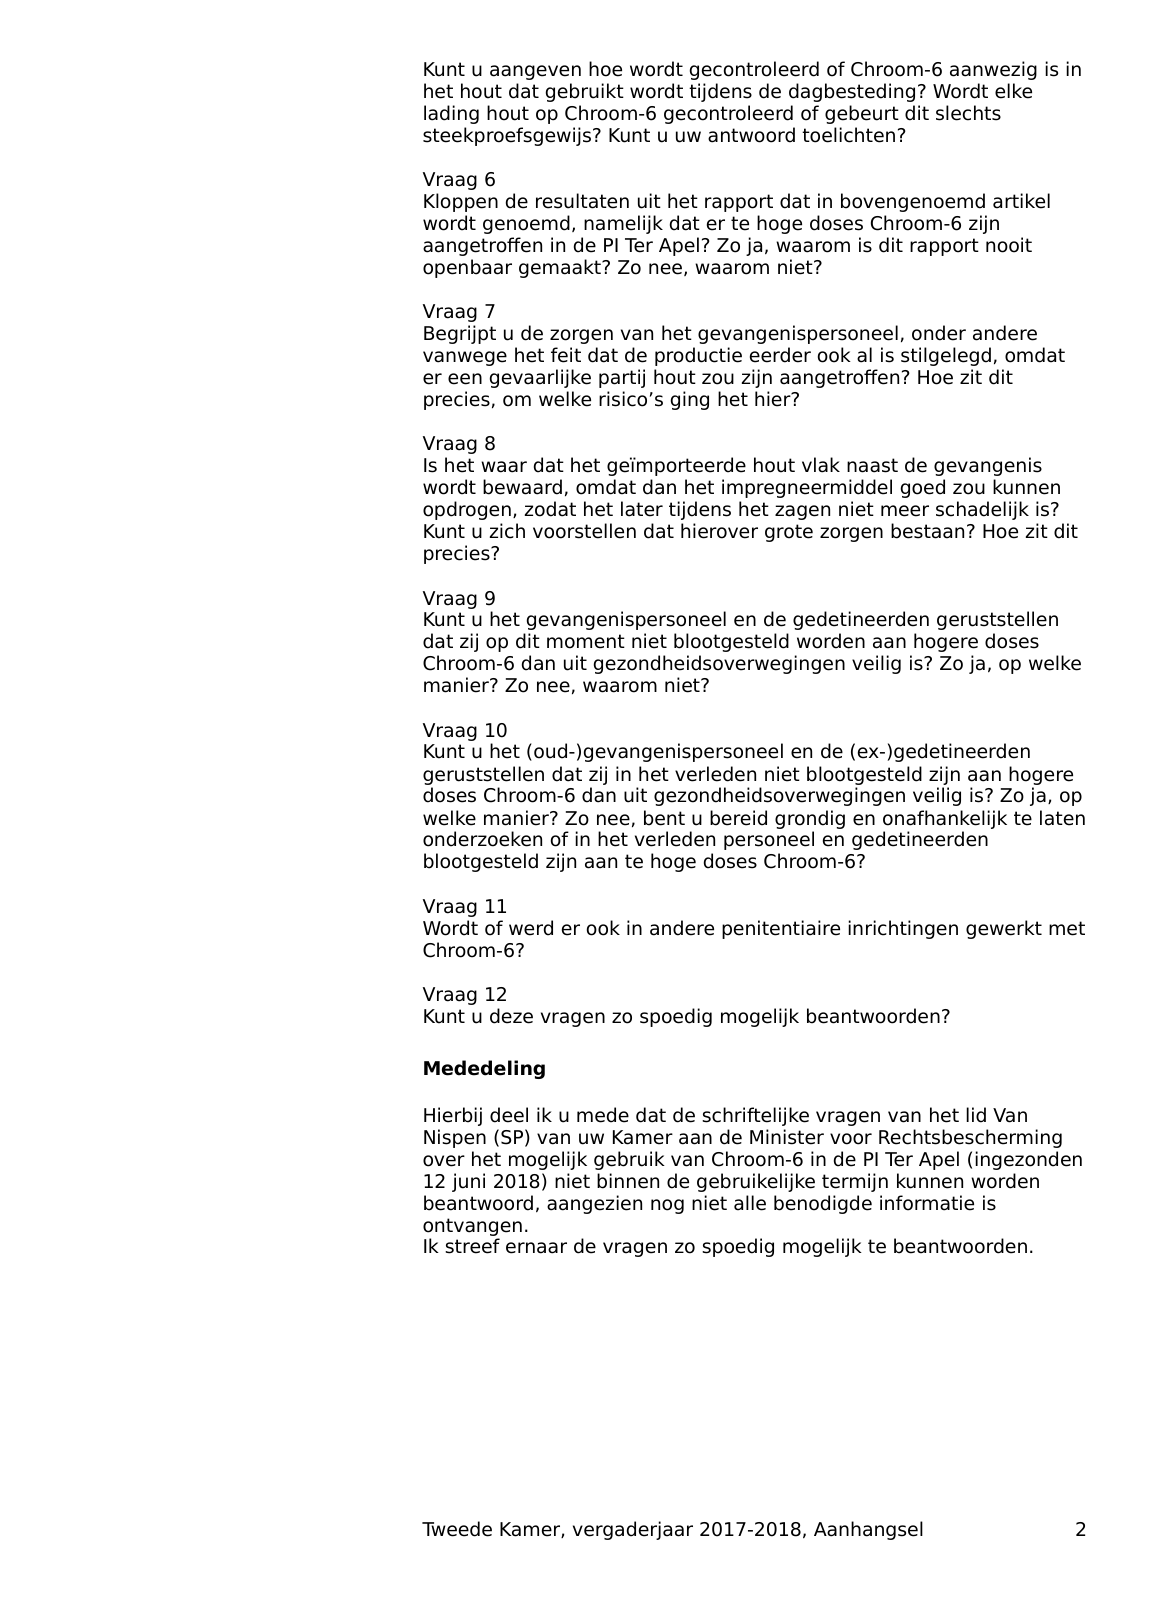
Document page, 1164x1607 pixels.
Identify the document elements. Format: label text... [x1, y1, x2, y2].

text Kunt u deze vragen zo spoedig mogelijk beantwoorden? [422, 1006, 1087, 1028]
text Vraag 10 [422, 719, 1087, 741]
text Kunt u het gevangenispersoneel en de gedetineerden geruststellen dat zij op dit moment niet blootgesteld worden aan hogere doses Chroom-6 dan uit gezondheidsoverwegingen veilig is? Zo ja, op welke manier? Zo nee, waarom niet? [422, 609, 1087, 697]
text Vraag 7 [422, 301, 1087, 323]
text Is het waar dat het geïmporteerde hout vlak naast de gevangenis wordt bewaard, omdat dan het impregneermiddel goed zou kunnen opdrogen, zodat het later tijdens het zagen niet meer schadelijk is? Kunt u zich voorstellen dat hierover grote zorgen bestaan? Hoe zit dit precies? [422, 455, 1087, 565]
text Kunt u aangeven hoe wordt gecontroleerd of Chroom-6 aanwezig is in het hout dat gebruikt wordt tijdens de dagbesteding? Wordt elke lading hout op Chroom-6 gecontroleerd of gebeurt dit slechts steekproefsgewijs? Kunt u uw antwoord toelichten? [422, 59, 1087, 147]
subtitle Mededeling [422, 1058, 1087, 1079]
text Vraag 11 [422, 896, 1087, 917]
text Begrijpt u de zorgen van het gevangenispersoneel, onder andere vanwege het feit dat de productie eerder ook al is stilgelegd, omdat er een gevaarlijke partij hout zou zijn aangetroffen? Hoe zit dit precies, om welke risico’s ging het hier? [422, 323, 1087, 411]
text Ik streef ernaar de vragen zo spoedig mogelijk te beantwoorden. [422, 1236, 1087, 1258]
text Vraag 6 [422, 169, 1087, 191]
text Wordt of werd er ook in andere penitentiaire inrichtingen gewerkt met Chroom-6? [422, 917, 1087, 961]
text Vraag 8 [422, 433, 1087, 455]
text Kunt u het (oud-)gevangenispersoneel en de (ex-)gedetineerden geruststellen dat zij in het verleden niet blootgesteld zijn aan hogere doses Chroom-6 dan uit gezondheidsoverwegingen veilig is? Zo ja, op welke manier? Zo nee, bent u bereid grondig en onafhankelijk te laten onderzoeken of in het verleden personeel en gedetineerden blootgesteld zijn aan te hoge doses Chroom-6? [422, 741, 1087, 873]
text Vraag 9 [422, 587, 1087, 609]
text Kloppen de resultaten uit het rapport dat in bovengenoemd artikel wordt genoemd, namelijk dat er te hoge doses Chroom-6 zijn aangetroffen in de PI Ter Apel? Zo ja, waarom is dit rapport nooit openbaar gemaakt? Zo nee, waarom niet? [422, 191, 1087, 279]
text Hierbij deel ik u mede dat de schriftelijke vragen van het lid Van Nispen (SP) van uw Kamer aan de Minister voor Rechtsbescherming over het mogelijk gebruik van Chroom-6 in de PI Ter Apel (ingezonden 12 juni 2018) niet binnen de gebruikelijke termijn kunnen worden beantwoord, aangezien nog niet alle benodigde informatie is ontvangen. [422, 1104, 1087, 1236]
text Vraag 12 [422, 984, 1087, 1006]
